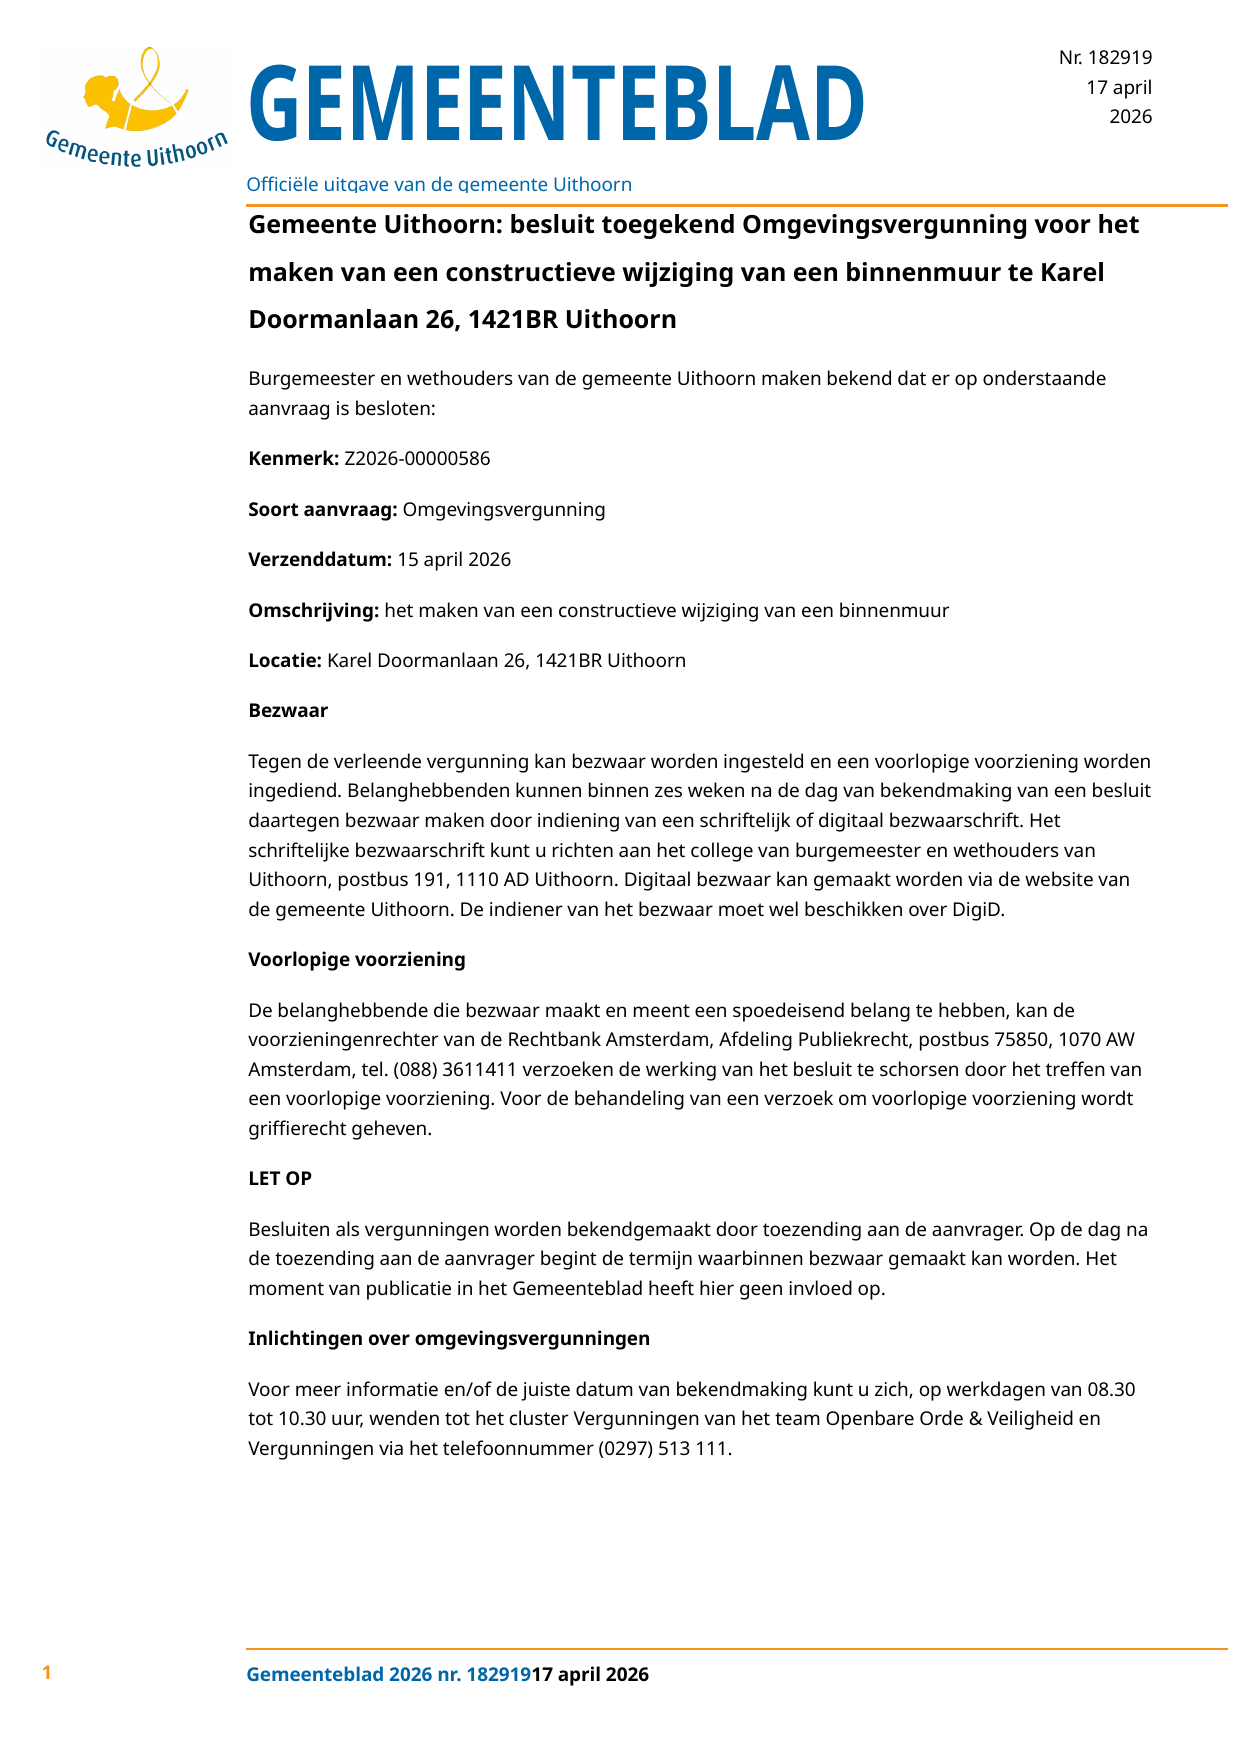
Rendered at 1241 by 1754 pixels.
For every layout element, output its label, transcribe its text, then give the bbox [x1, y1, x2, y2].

text Voor meer informatie en/of de juiste datum van bekendmaking kunt u zich, op werkdagen van 08.30 tot 10.30 uur, wenden tot het cluster Vergunningen van het team Openbare Orde & Veiligheid en Vergunningen via het telefoonnummer (0297) 513 111. [248, 1376, 1152, 1461]
text Besluiten als vergunningen worden bekendgemaakt door toezending aan de aanvrager. Op de dag na de toezending aan de aanvrager begint de termijn waarbinnen bezwaar gemaakt kan worden. Het moment van publicatie in het Gemeenteblad heeft hier geen invloed op. [248, 1216, 1152, 1301]
text Inlichtingen over omgevingsvergunningen [248, 1326, 1152, 1351]
text LET OP [248, 1166, 1152, 1191]
text Gemeente Uithoorn: besluit toegekend Omgevingsvergunning voor het maken van een constructieve wijziging van een binnenmuur te Karel Doormanlaan 26, 1421BR Uithoorn [248, 207, 1152, 336]
text Soort aanvraag: Omgevingsvergunning [248, 496, 1152, 522]
text Burgemeester en wethouders van de gemeente Uithoorn maken bekend dat er op onderstaande aanvraag is besloten: [248, 366, 1152, 421]
text Verzenddatum: 15 april 2026 [248, 546, 1152, 572]
text Voorlopige voorziening [248, 946, 1152, 972]
text Tegen de verleende vergunning kan bezwaar worden ingesteld en een voorlopige voorziening worden ingediend. Belanghebbenden kunnen binnen zes weken na de dag van bekendmaking van een besluit daartegen bezwaar maken door indiening van een schriftelijk of digitaal bezwaarschrift. Het schriftelijke bezwaarschrift kunt u richten aan het college van burgemeester en wethouders van Uithoorn, postbus 191, 1110 AD Uithoorn. Digitaal bezwaar kan gemaakt worden via de website van de gemeente Uithoorn. De indiener van het bezwaar moet wel beschikken over DigiD. [248, 748, 1152, 922]
text Bezwaar [248, 698, 1152, 723]
text De belanghebbende die bezwaar maakt en meent een spoedeisend belang te hebben, kan de voorzieningenrechter van de Rechtbank Amsterdam, Afdeling Publiekrecht, postbus 75850, 1070 AW Amsterdam, tel. (088) 3611411 verzoeken de werking van het besluit te schorsen door het treffen van een voorlopige voorziening. Voor de behandeling van een verzoek om voorlopige voorziening wordt griffierecht geheven. [248, 997, 1152, 1141]
picture [41, 47, 231, 172]
text Omschrijving: het maken van een constructieve wijziging van een binnenmuur [248, 597, 1152, 622]
text Kenmerk: Z2026-00000586 [248, 446, 1152, 471]
text Locatie: Karel Doormanlaan 26, 1421BR Uithoorn [248, 647, 1152, 673]
